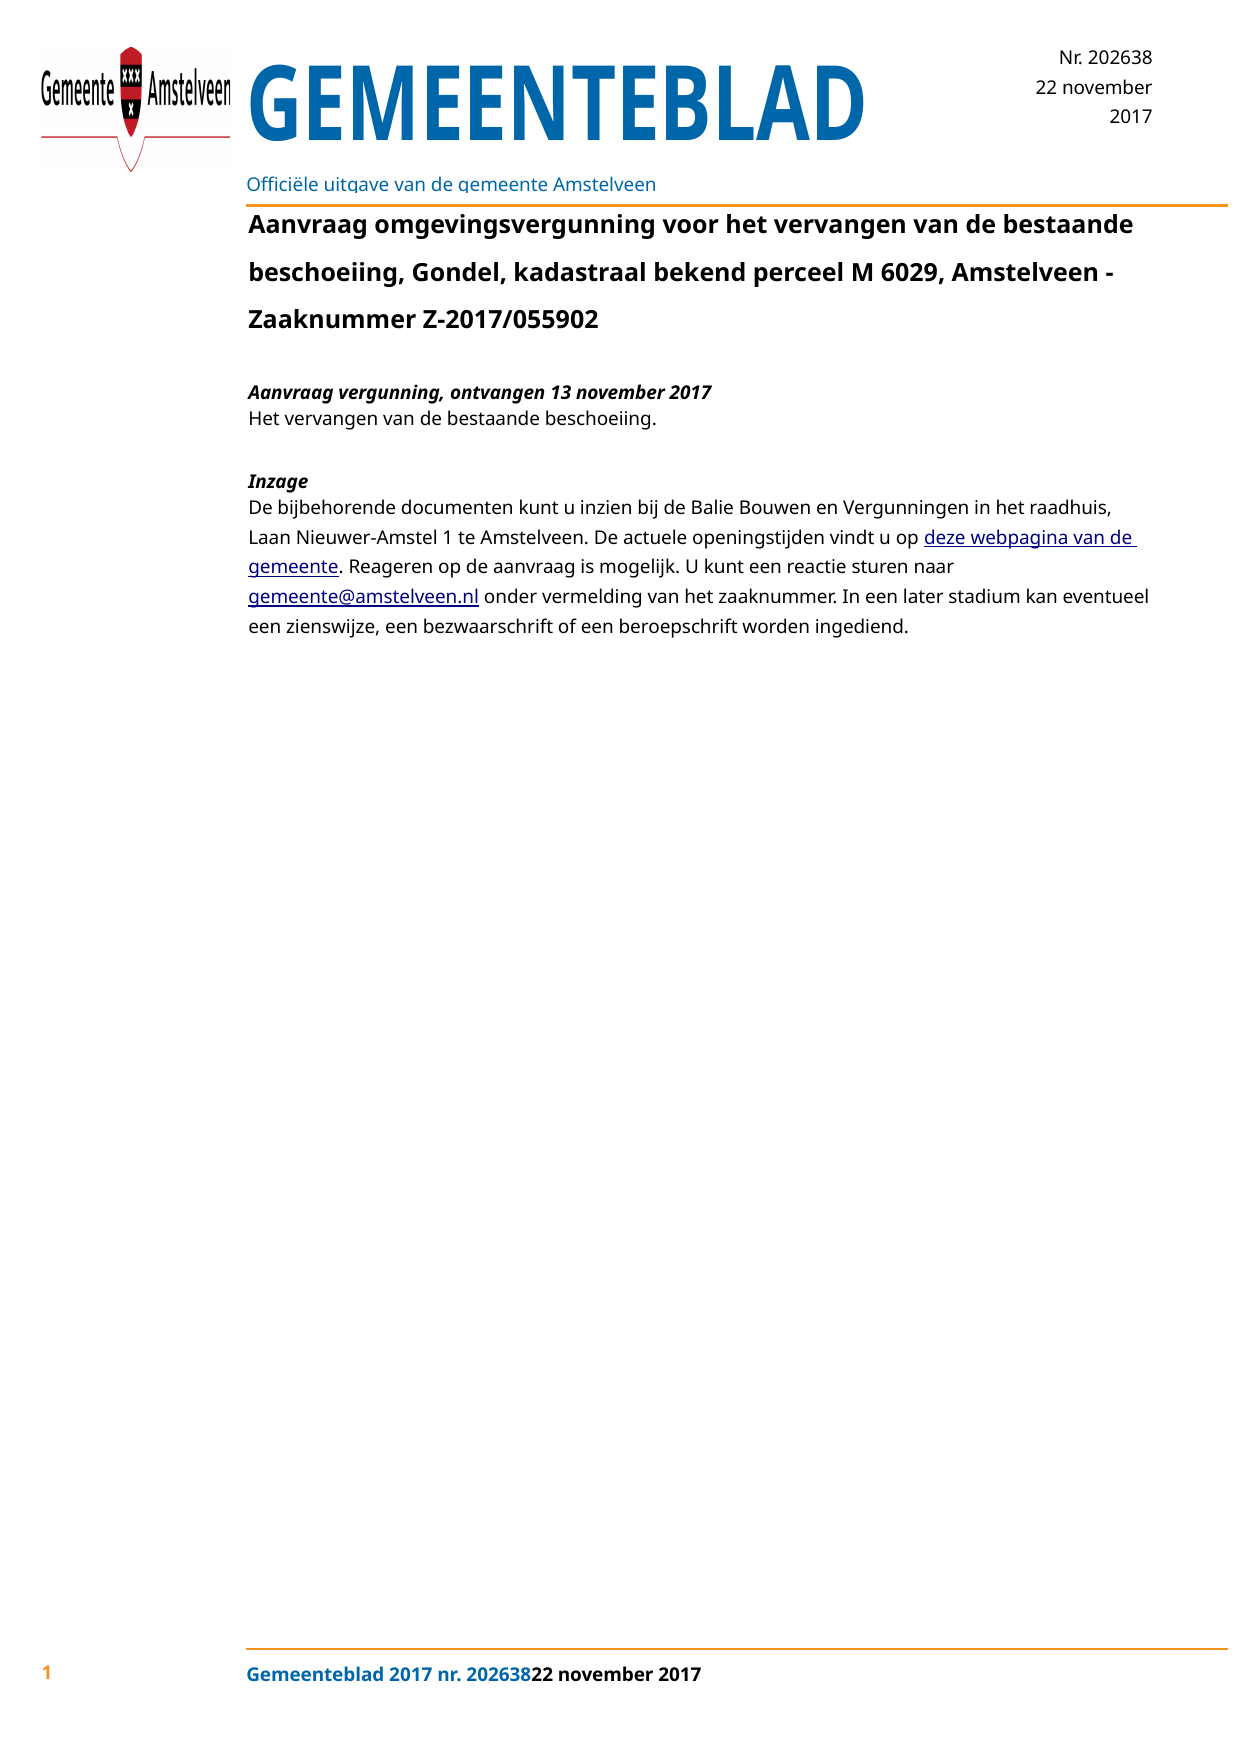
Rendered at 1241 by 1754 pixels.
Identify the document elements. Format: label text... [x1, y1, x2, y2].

text Aanvraag omgevingsvergunning voor het vervangen van de bestaande beschoeiing, Gondel, kadastraal bekend perceel M 6029, Amstelveen - Zaaknummer Z-2017/055902 [248, 207, 1152, 336]
text Het vervangen van de bestaande beschoeiing. [248, 405, 1152, 431]
text Inzage [248, 469, 1152, 494]
text Aanvraag vergunning, ontvangen 13 november 2017 [248, 379, 1152, 405]
picture [41, 47, 231, 172]
text De bijbehorende documenten kunt u inzien bij de Balie Bouwen en Vergunningen in het raadhuis, Laan Nieuwer-Amstel 1 te Amstelveen. De actuele openingstijden vindt u op deze webpagina van de gemeente. Reageren op de aanvraag is mogelijk. U kunt een reactie sturen naar gemeente@amstelveen.nl onder vermelding van het zaaknummer. In een later stadium kan eventueel een zienswijze, een bezwaarschrift of een beroepschrift worden ingediend. [248, 494, 1152, 638]
